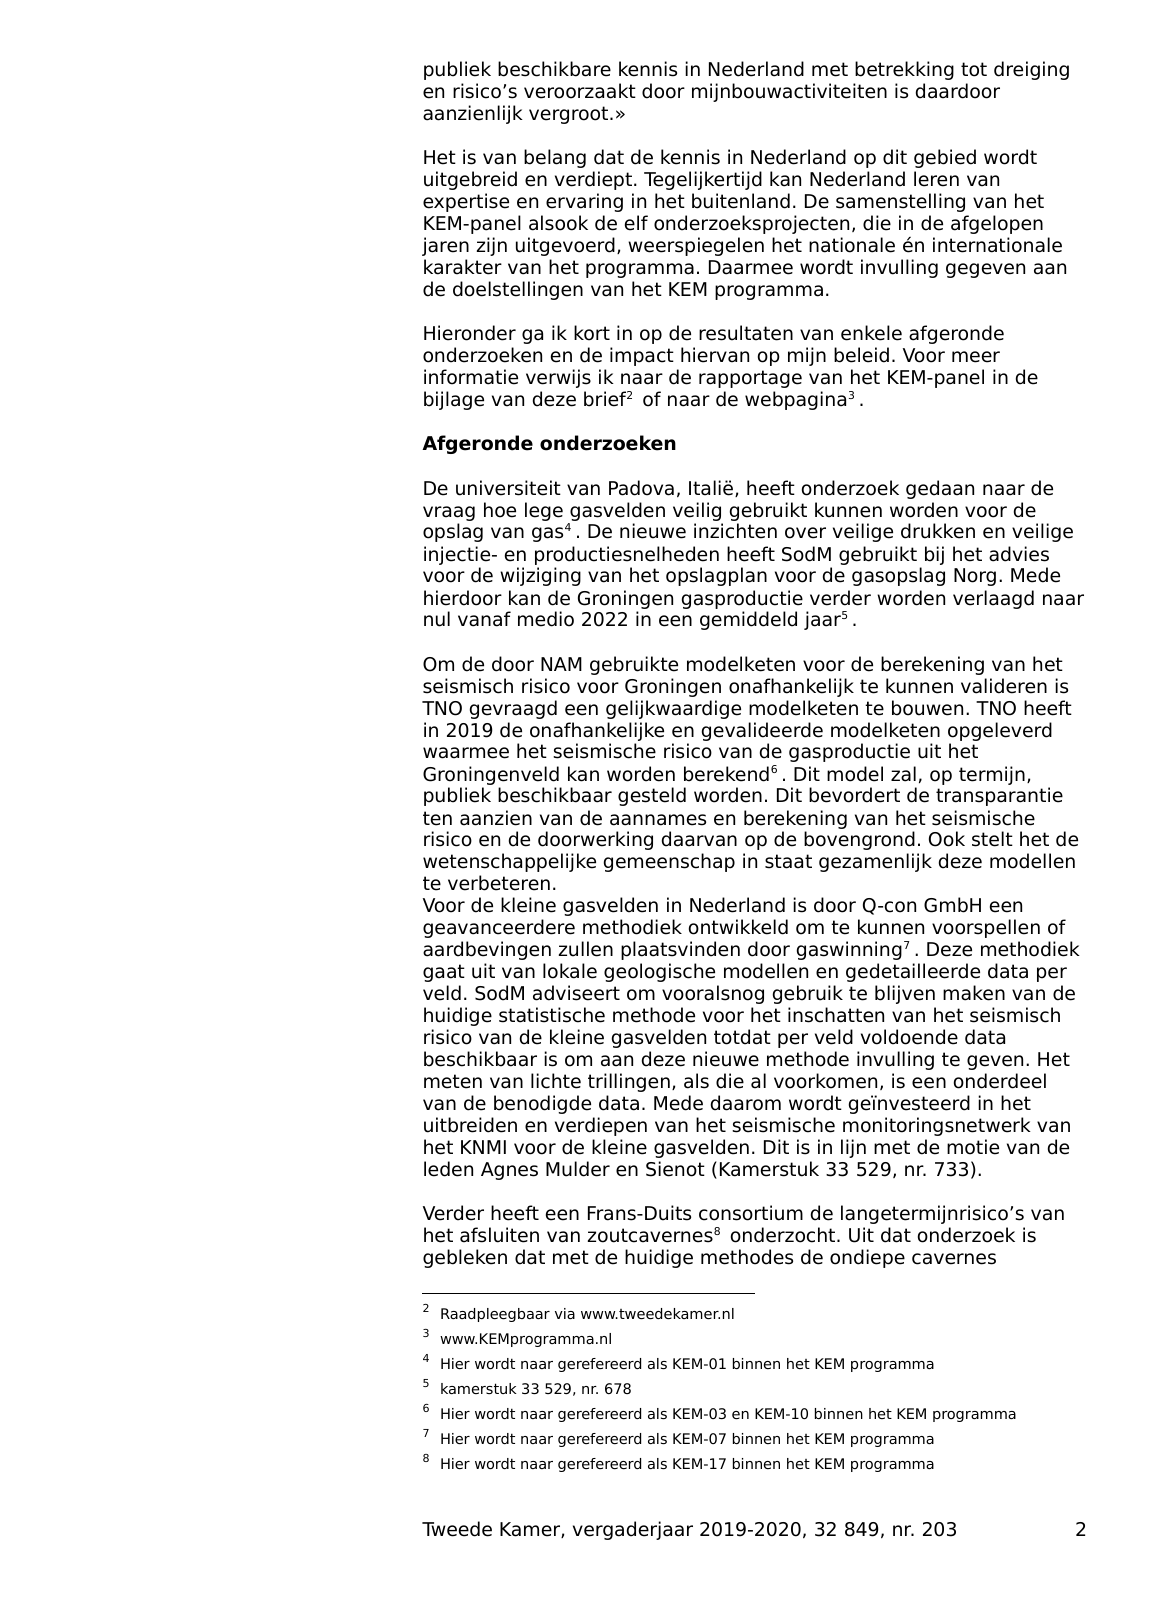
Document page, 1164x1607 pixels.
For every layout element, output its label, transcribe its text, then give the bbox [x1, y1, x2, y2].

text Voor de kleine gasvelden in Nederland is door Q-con GmbH een geavanceerdere methodiek ontwikkeld om te kunnen voorspellen of aardbevingen zullen plaatsvinden door gaswinning. Deze methodiek gaat uit van lokale geologische modellen en gedetailleerde data per veld. SodM adviseert om vooralsnog gebruik te blijven maken van de huidige statistische methode voor het inschatten van het seismisch risico van de kleine gasvelden totdat per veld voldoende data beschikbaar is om aan deze nieuwe methode invulling te geven. Het meten van lichte trillingen, als die al voorkomen, is een onderdeel van de benodigde data. Mede daarom wordt geïnvesteerd in het uitbreiden en verdiepen van het seismische monitoringsnetwerk van het KNMI voor de kleine gasvelden. Dit is in lijn met de motie van de leden Agnes Mulder en Sienot (Kamerstuk 33 529, nr. 733). [422, 895, 1087, 1181]
text Hier wordt naar gerefereerd als KEM-03 en KEM-10 binnen het KEM programma [422, 1402, 1087, 1424]
text Hieronder ga ik kort in op de resultaten van enkele afgeronde onderzoeken en de impact hiervan op mijn beleid. Voor meer informatie verwijs ik naar de rapportage van het KEM-panel in de bijlage van deze brief of naar de webpagina. [422, 323, 1087, 411]
text Hier wordt naar gerefereerd als KEM-01 binnen het KEM programma [422, 1352, 1087, 1374]
subtitle Afgeronde onderzoeken [422, 433, 1087, 455]
text kamerstuk 33 529, nr. 678 [422, 1377, 1087, 1399]
text Hier wordt naar gerefereerd als KEM-07 binnen het KEM programma [422, 1427, 1087, 1449]
text Hier wordt naar gerefereerd als KEM-17 binnen het KEM programma [422, 1452, 1087, 1474]
text Het is van belang dat de kennis in Nederland op dit gebied wordt uitgebreid en verdiept. Tegelijkertijd kan Nederland leren van expertise en ervaring in het buitenland. De samenstelling van het KEM-panel alsook de elf onderzoeksprojecten, die in de afgelopen jaren zijn uitgevoerd, weerspiegelen het nationale én internationale karakter van het programma. Daarmee wordt invulling gegeven aan de doelstellingen van het KEM programma. [422, 147, 1087, 301]
text publiek beschikbare kennis in Nederland met betrekking tot dreiging en risico’s veroorzaakt door mijnbouwactiviteiten is daardoor aanzienlijk vergroot.» [422, 59, 1087, 125]
text Verder heeft een Frans-Duits consortium de langetermijnrisico’s van het afsluiten van zoutcavernes onderzocht. Uit dat onderzoek is gebleken dat met de huidige methodes de ondiepe cavernes [422, 1203, 1087, 1269]
text Om de door NAM gebruikte modelketen voor de berekening van het seismisch risico voor Groningen onafhankelijk te kunnen valideren is TNO gevraagd een gelijkwaardige modelketen te bouwen. TNO heeft in 2019 de onafhankelijke en gevalideerde modelketen opgeleverd waarmee het seismische risico van de gasproductie uit het Groningenveld kan worden berekend. Dit model zal, op termijn, publiek beschikbaar gesteld worden. Dit bevordert de transparantie ten aanzien van de aannames en berekening van het seismische risico en de doorwerking daarvan op de bovengrond. Ook stelt het de wetenschappelijke gemeenschap in staat gezamenlijk deze modellen te verbeteren. [422, 653, 1087, 895]
text De universiteit van Padova, Italië, heeft onderzoek gedaan naar de vraag hoe lege gasvelden veilig gebruikt kunnen worden voor de opslag van gas. De nieuwe inzichten over veilige drukken en veilige injectie- en productiesnelheden heeft SodM gebruikt bij het advies voor de wijziging van het opslagplan voor de gasopslag Norg. Mede hierdoor kan de Groningen gasproductie verder worden verlaagd naar nul vanaf medio 2022 in een gemiddeld jaar. [422, 477, 1087, 631]
text Raadpleegbaar via www.tweedekamer.nl [422, 1302, 1087, 1324]
text www.KEMprogramma.nl [422, 1327, 1087, 1349]
